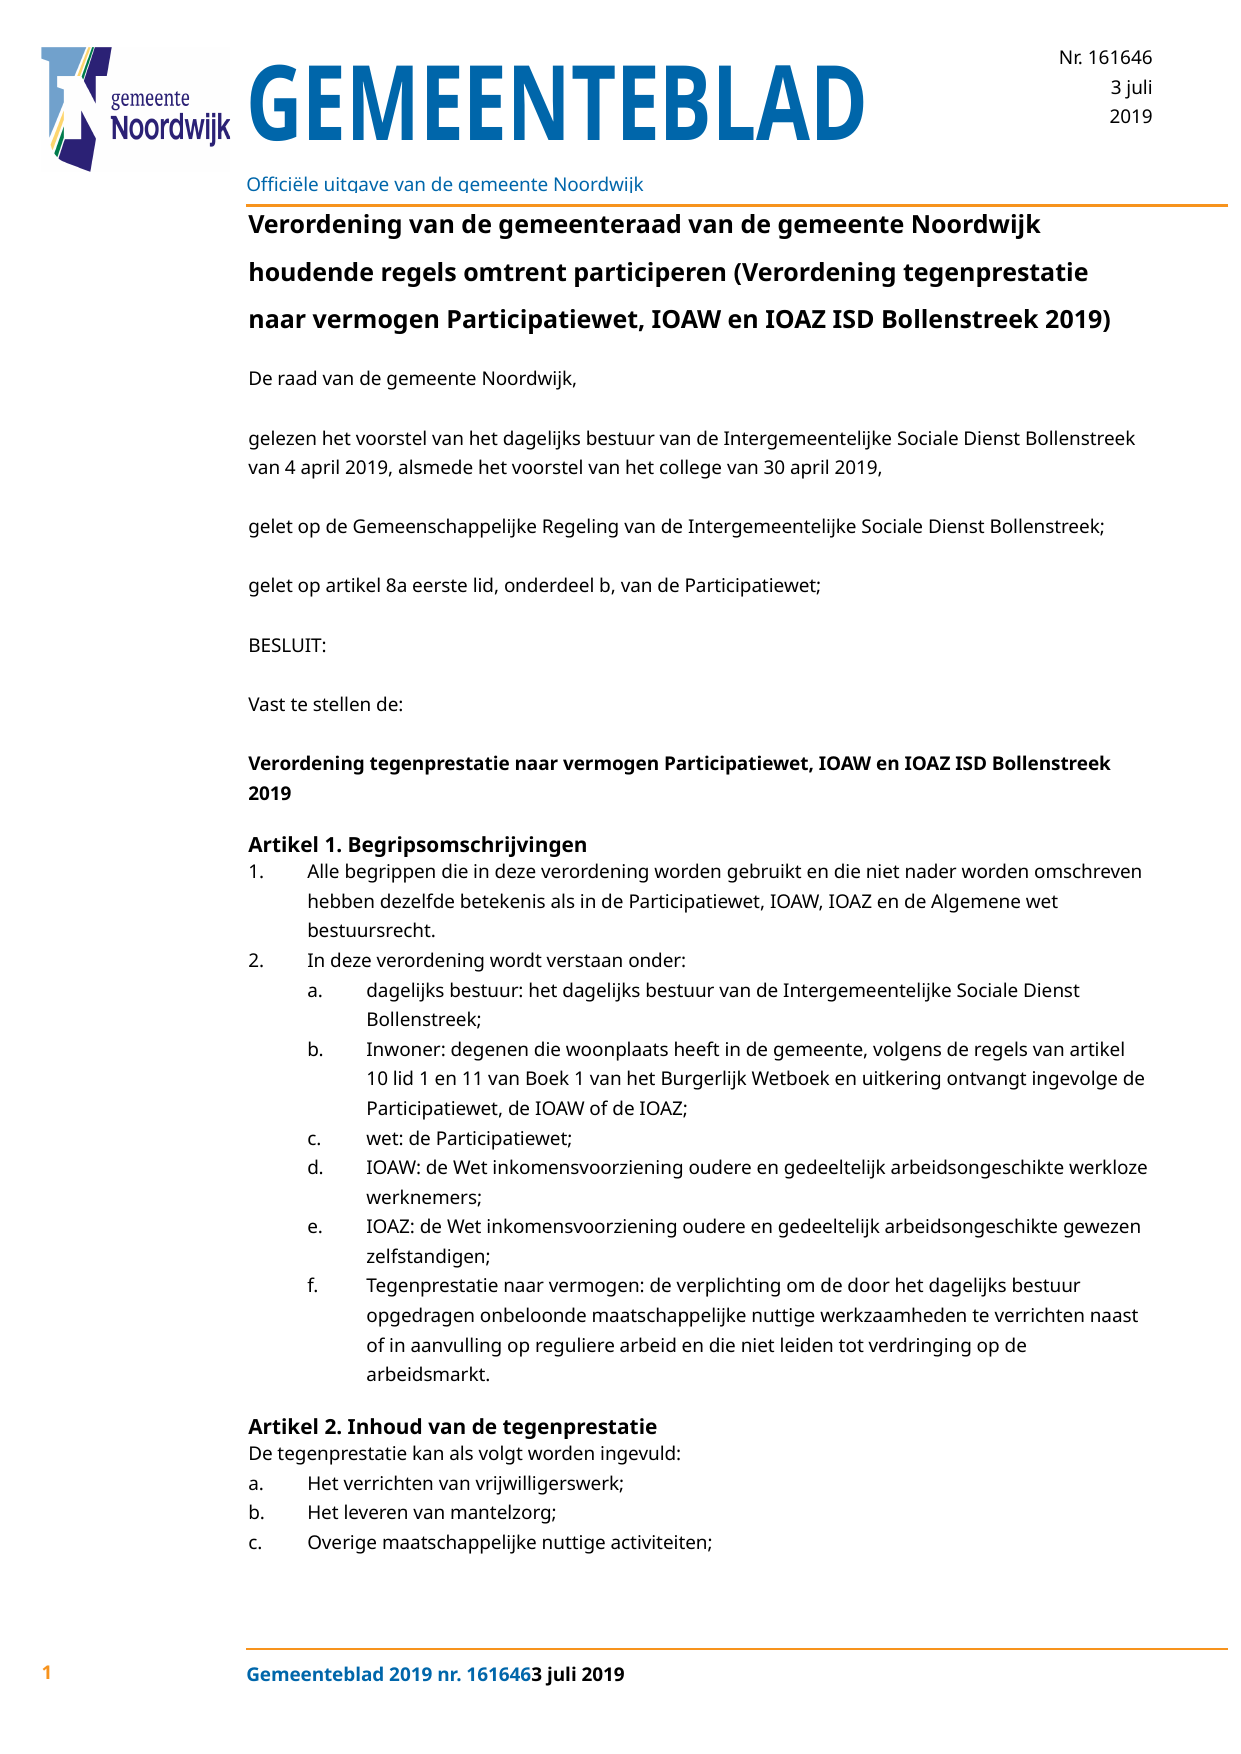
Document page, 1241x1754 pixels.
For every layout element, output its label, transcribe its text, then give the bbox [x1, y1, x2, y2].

picture [41, 47, 231, 172]
text gelezen het voorstel van het dagelijks bestuur van de Intergemeentelijke Sociale Dienst Bollenstreek van 4 april 2019, alsmede het voorstel van het college van 30 april 2019, [248, 425, 1152, 480]
text Verordening van de gemeenteraad van de gemeente Noordwijk houdende regels omtrent participeren (Verordening tegenprestatie naar vermogen Participatiewet, IOAW en IOAZ ISD Bollenstreek 2019) [248, 207, 1152, 336]
list IOAW: de Wet inkomensvoorziening oudere en gedeeltelijk arbeidsongeschikte werkloze werknemers; [307, 1154, 1152, 1210]
list Tegenprestatie naar vermogen: de verplichting om de door het dagelijks bestuur opgedragen onbeloonde maatschappelijke nuttige werkzaamheden te verrichten naast of in aanvulling op reguliere arbeid en die niet leiden tot verdringing op de arbeidsmarkt. [307, 1273, 1152, 1387]
list Alle begrippen die in deze verordening worden gebruikt en die niet nader worden omschreven hebben dezelfde betekenis als in de Participatiewet, IOAW, IOAZ en de Algemene wet bestuursrecht. [248, 858, 1152, 943]
list Het verrichten van vrijwilligerswerk; [248, 1470, 1152, 1496]
list Het leveren van mantelzorg; [248, 1499, 1152, 1525]
list wet: de Participatiewet; [307, 1125, 1152, 1151]
text gelet op de Gemeenschappelijke Regeling van de Intergemeentelijke Sociale Dienst Bollenstreek; [248, 513, 1152, 539]
text Verordening tegenprestatie naar vermogen Participatiewet, IOAW en IOAZ ISD Bollenstreek 2019 [248, 750, 1152, 805]
text BESLUIT: [248, 632, 1152, 657]
text De raad van de gemeente Noordwijk, [248, 366, 1152, 391]
list Overige maatschappelijke nuttige activiteiten; [248, 1529, 1152, 1555]
text Artikel 1. Begripsomschrijvingen [248, 830, 1152, 858]
list dagelijks bestuur: het dagelijks bestuur van de Intergemeentelijke Sociale Dienst Bollenstreek; [307, 977, 1152, 1032]
text De tegenprestatie kan als volgt worden ingevuld: [248, 1440, 1152, 1466]
text gelet op artikel 8a eerste lid, onderdeel b, van de Participatiewet; [248, 573, 1152, 598]
list Inwoner: degenen die woonplaats heeft in de gemeente, volgens de regels van artikel 10 lid 1 en 11 van Boek 1 van het Burgerlijk Wetboek en uitkering ontvangt ingevolge de Participatiewet, de IOAW of de IOAZ; [307, 1036, 1152, 1121]
text Vast te stellen de: [248, 691, 1152, 717]
list IOAZ: de Wet inkomensvoorziening oudere en gedeeltelijk arbeidsongeschikte gewezen zelfstandigen; [307, 1213, 1152, 1269]
list In deze verordening wordt verstaan onder: [248, 947, 1152, 973]
text Artikel 2. Inhoud van de tegenprestatie [248, 1412, 1152, 1440]
